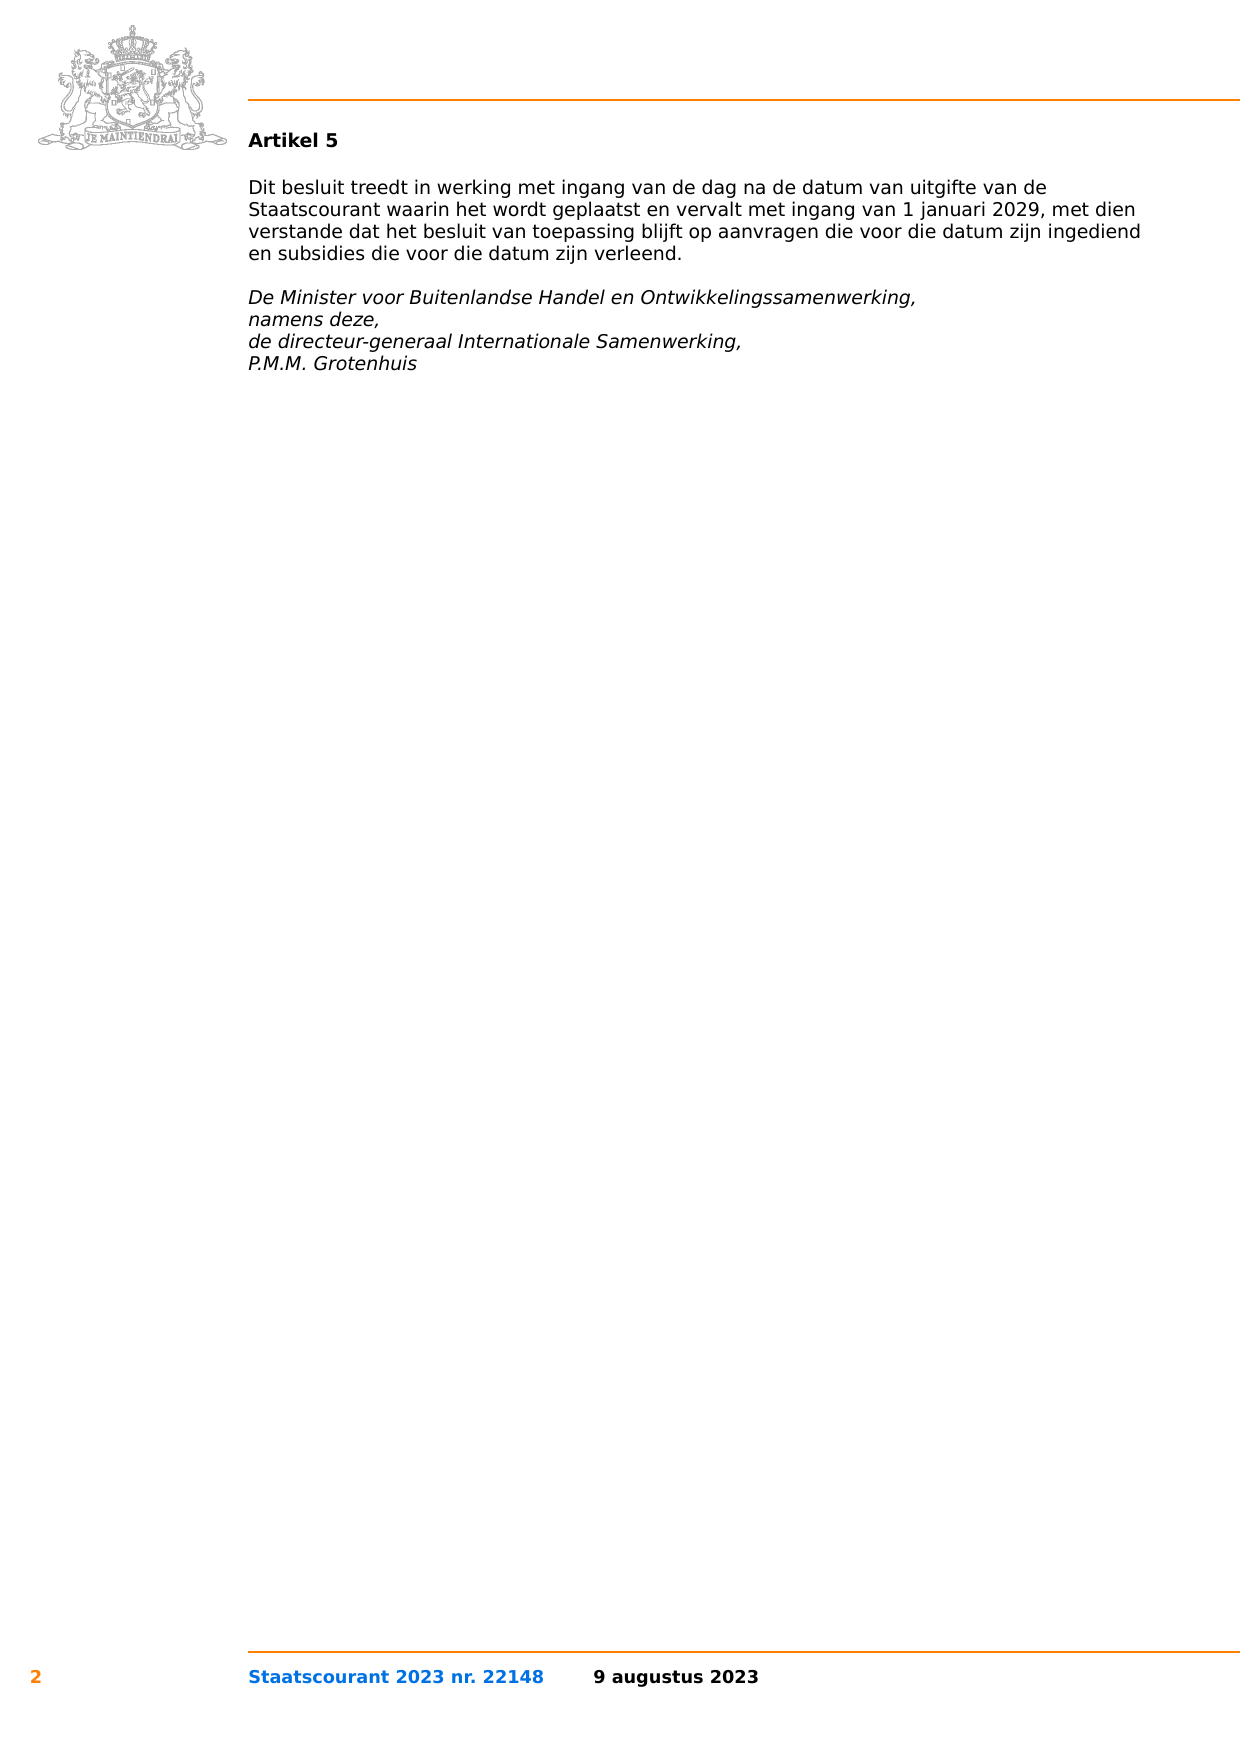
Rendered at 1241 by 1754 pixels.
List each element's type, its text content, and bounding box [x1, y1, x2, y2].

text Dit besluit treedt in werking met ingang van de dag na de datum van uitgifte van de Staatscourant waarin het wordt geplaatst en vervalt met ingang van 1 januari 2029, met dien verstande dat het besluit van toepassing blijft op aanvragen die voor die datum zijn ingediend en subsidies die voor die datum zijn verleend. [248, 177, 1163, 265]
text De Minister voor Buitenlandse Handel en Ontwikkelingssamenwerking, namens deze, de directeur-generaal Internationale Samenwerking, P.M.M. Grotenhuis [248, 287, 1163, 374]
picture [38, 25, 227, 150]
subtitle Artikel 5 [248, 130, 1163, 152]
